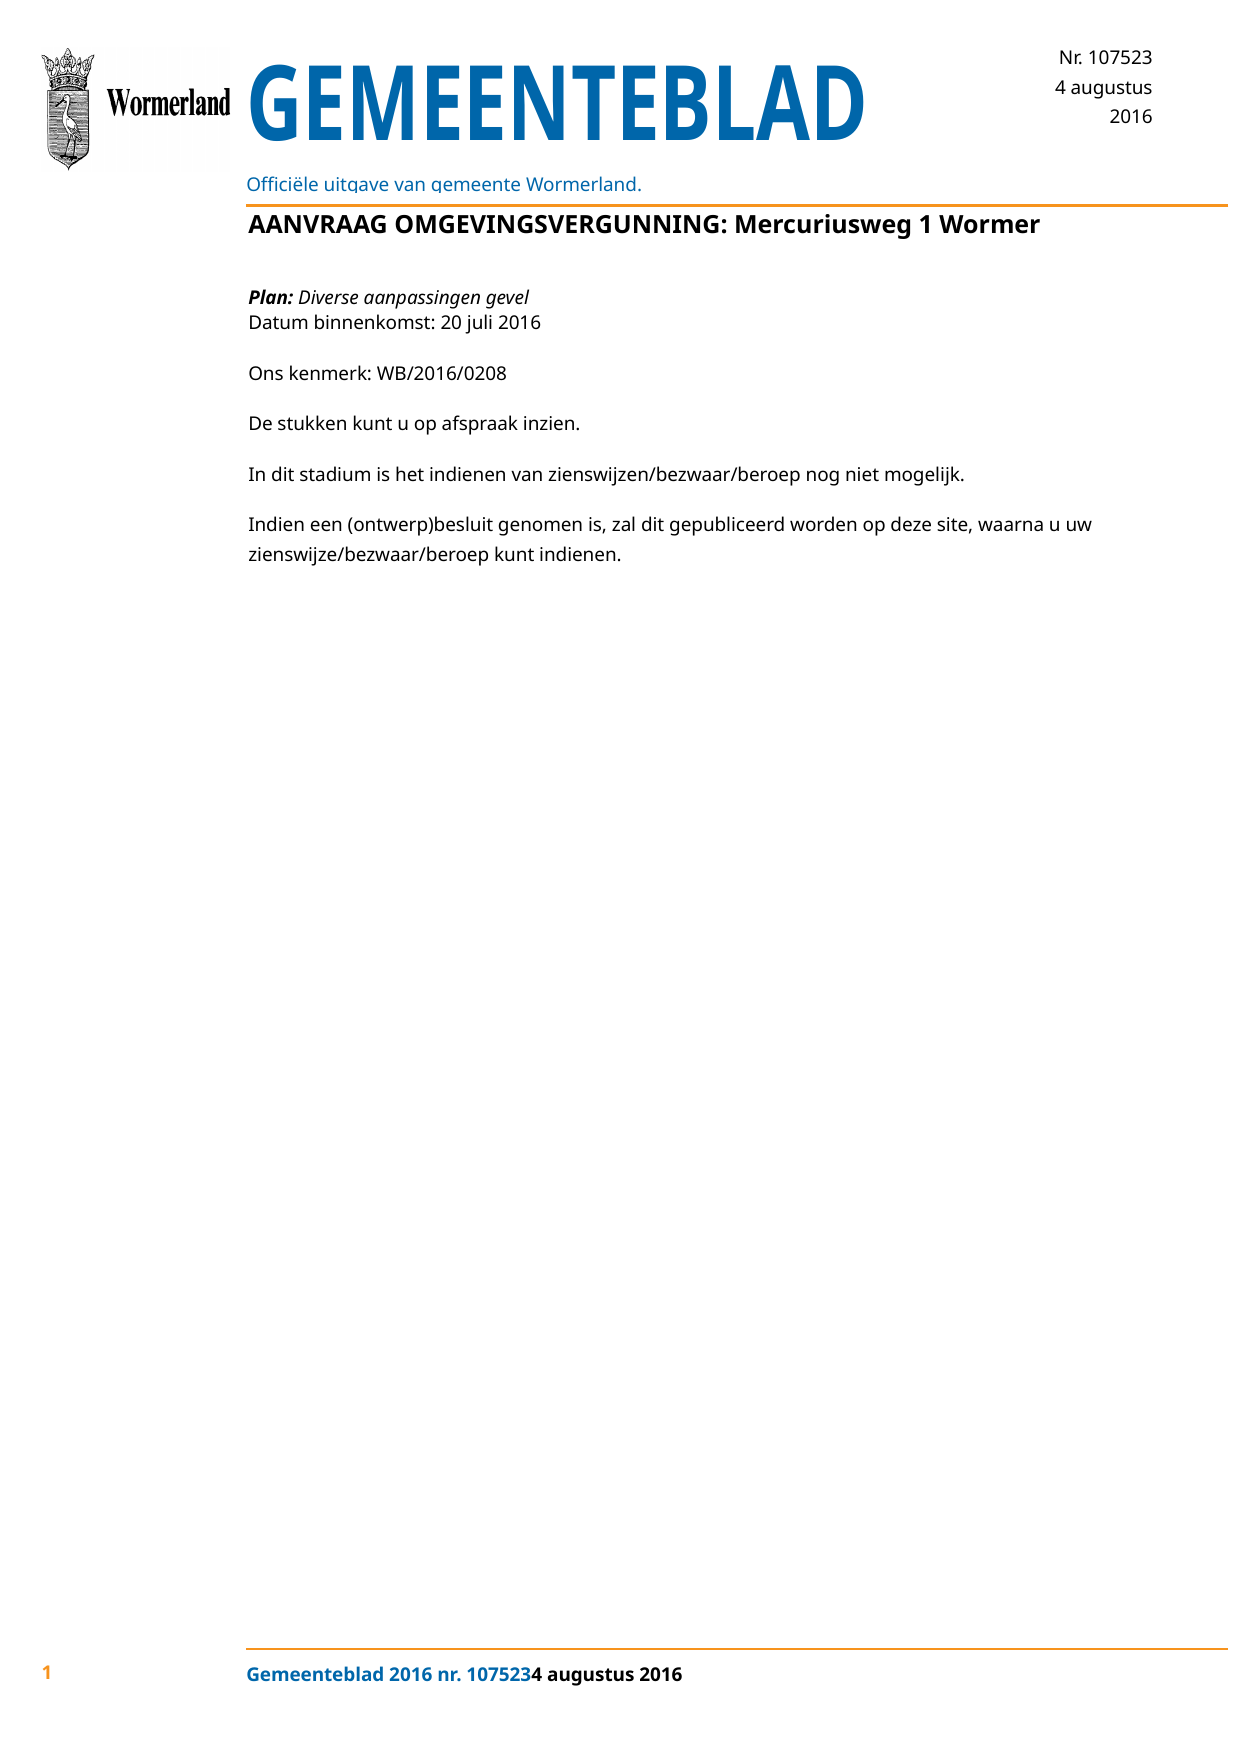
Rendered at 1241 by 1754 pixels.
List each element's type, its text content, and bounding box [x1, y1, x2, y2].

text De stukken kunt u op afspraak inzien. [248, 410, 1152, 436]
text Plan: Diverse aanpassingen gevel [248, 284, 1152, 309]
text AANVRAAG OMGEVINGSVERGUNNING: Mercuriusweg 1 Wormer [248, 207, 1152, 241]
text Datum binnenkomst: 20 juli 2016 [248, 309, 1152, 335]
picture [41, 47, 231, 172]
text Indien een (ontwerp)besluit genomen is, zal dit gepubliceerd worden op deze site, waarna u uw zienswijze/bezwaar/beroep kunt indienen. [248, 511, 1152, 567]
text In dit stadium is het indienen van zienswijzen/bezwaar/beroep nog niet mogelijk. [248, 461, 1152, 487]
text Ons kenmerk: WB/2016/0208 [248, 360, 1152, 386]
